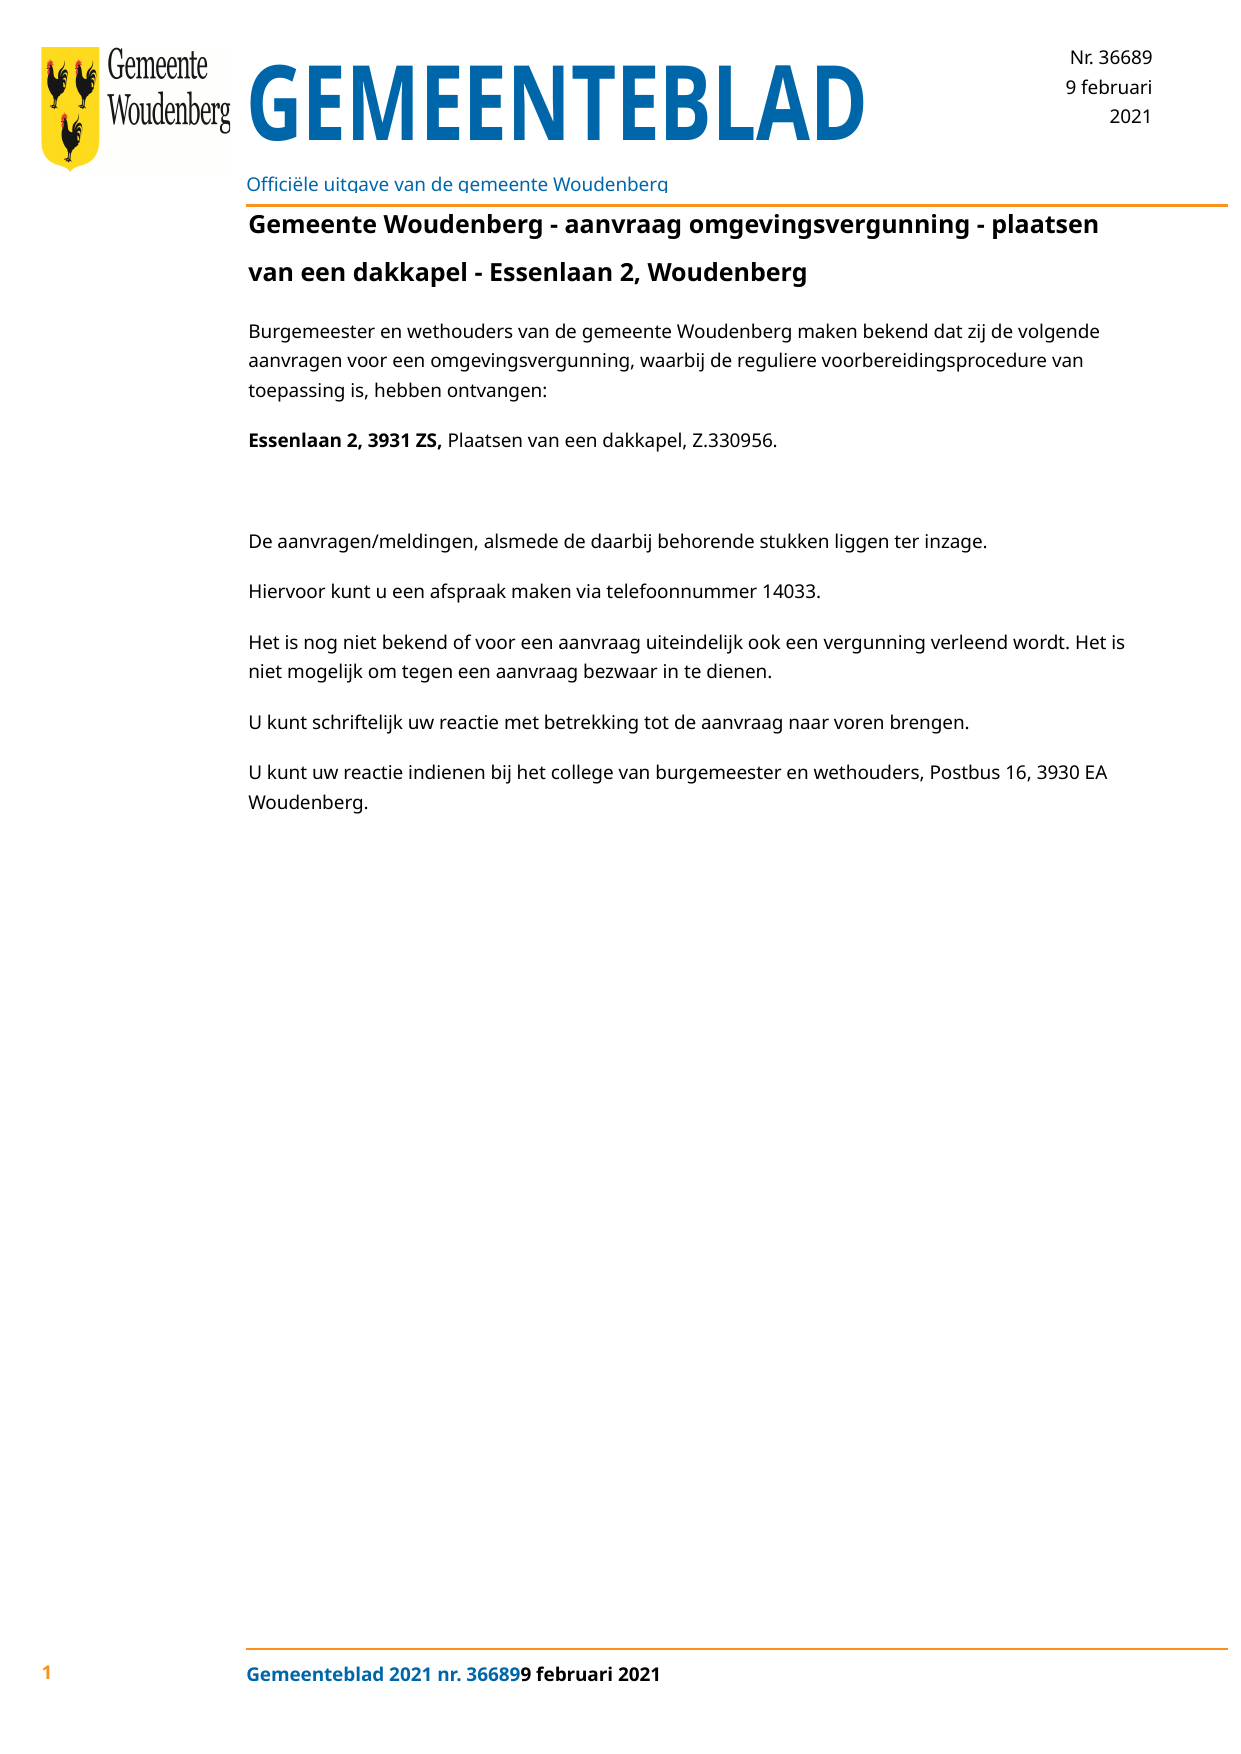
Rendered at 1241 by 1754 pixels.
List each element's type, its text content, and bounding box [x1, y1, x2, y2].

text Gemeente Woudenberg - aanvraag omgevingsvergunning - plaatsen van een dakkapel - Essenlaan 2, Woudenberg [248, 207, 1152, 288]
text Hiervoor kunt u een afspraak maken via telefoonnummer 14033. [248, 579, 1152, 604]
text Burgemeester en wethouders van de gemeente Woudenberg maken bekend dat zij de volgende aanvragen voor een omgevingsvergunning, waarbij de reguliere voorbereidingsprocedure van toepassing is, hebben ontvangen: [248, 318, 1152, 403]
text Het is nog niet bekend of voor een aanvraag uiteindelijk ook een vergunning verleend wordt. Het is niet mogelijk om tegen een aanvraag bezwaar in te dienen. [248, 629, 1152, 684]
text U kunt schriftelijk uw reactie met betrekking tot de aanvraag naar voren brengen. [248, 709, 1152, 735]
picture [41, 47, 231, 172]
text U kunt uw reactie indienen bij het college van burgemeester en wethouders, Postbus 16, 3930 EA Woudenberg. [248, 759, 1152, 815]
text De aanvragen/meldingen, alsmede de daarbij behorende stukken liggen ter inzage. [248, 528, 1152, 554]
text Essenlaan 2, 3931 ZS, Plaatsen van een dakkapel, Z.330956. [248, 427, 1152, 453]
